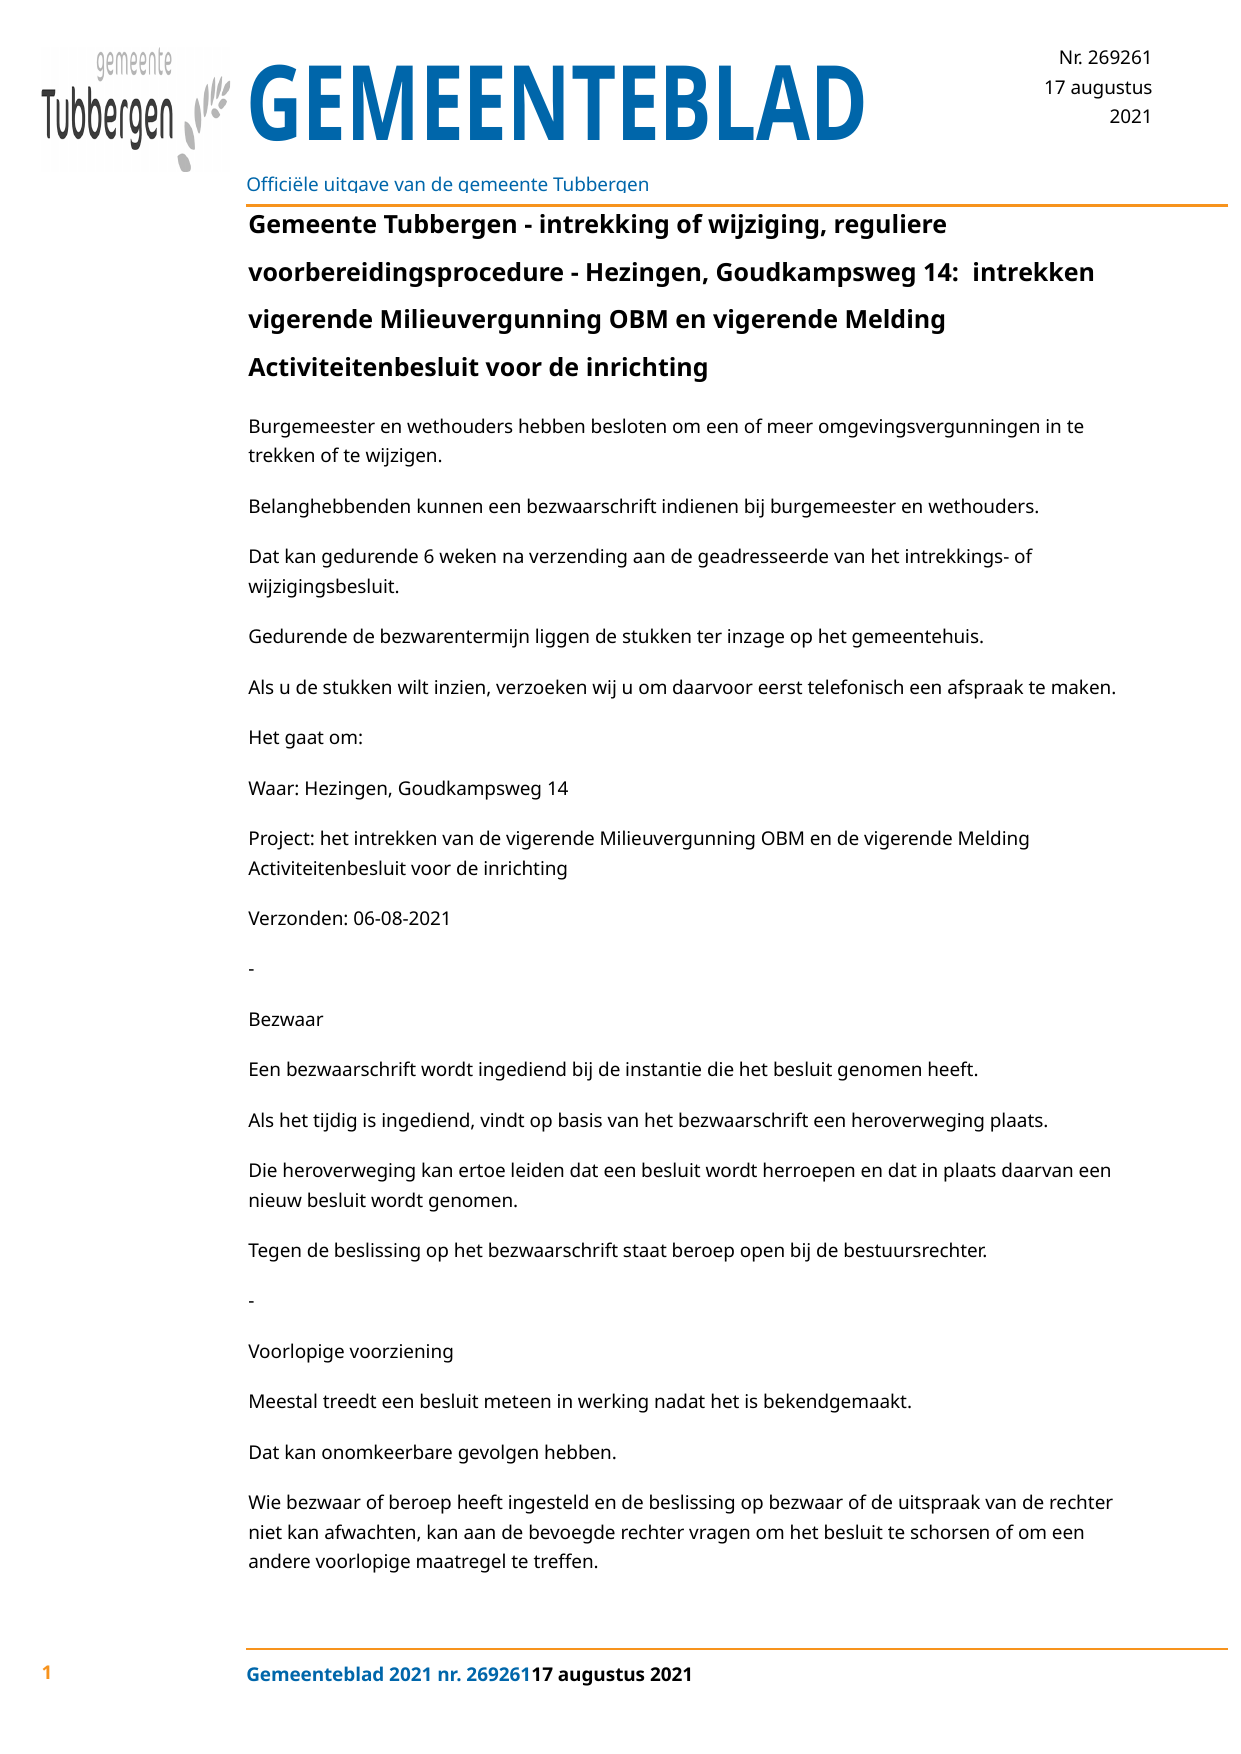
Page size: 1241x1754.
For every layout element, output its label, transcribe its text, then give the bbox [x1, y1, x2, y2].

picture [41, 47, 231, 172]
text Bezwaar [248, 1006, 1152, 1032]
text Wie bezwaar of beroep heeft ingesteld en de beslissing op bezwaar of de uitspraak van de rechter niet kan afwachten, kan aan de bevoegde rechter vragen om het besluit te schorsen of om een andere voorlopige maatregel te treffen. [248, 1489, 1152, 1574]
text - [248, 956, 1152, 981]
text Burgemeester en wethouders hebben besloten om een of meer omgevingsvergunningen in te trekken of te wijzigen. [248, 413, 1152, 468]
text - [248, 1288, 1152, 1313]
text Dat kan onomkeerbare gevolgen hebben. [248, 1439, 1152, 1465]
text Project: het intrekken van de vigerende Milieuvergunning OBM en de vigerende Melding Activiteitenbesluit voor de inrichting [248, 825, 1152, 881]
text Dat kan gedurende 6 weken na verzending aan de geadresseerde van het intrekkings- of wijzigingsbesluit. [248, 543, 1152, 599]
text Een bezwaarschrift wordt ingediend bij de instantie die het besluit genomen heeft. [248, 1056, 1152, 1082]
text Gedurende de bezwarentermijn liggen de stukken ter inzage op het gemeentehuis. [248, 623, 1152, 649]
text Verzonden: 06-08-2021 [248, 905, 1152, 931]
text Als u de stukken wilt inzien, verzoeken wij u om daarvoor eerst telefonisch een afspraak te maken. [248, 674, 1152, 700]
text Tegen de beslissing op het bezwaarschrift staat beroep open bij de bestuursrechter. [248, 1237, 1152, 1263]
text Het gaat om: [248, 724, 1152, 750]
text Gemeente Tubbergen - intrekking of wijziging, reguliere voorbereidingsprocedure - Hezingen, Goudkampsweg 14: intrekken vigerende Milieuvergunning OBM en vigerende Melding Activiteitenbesluit voor de inrichting [248, 207, 1152, 384]
text Die heroverweging kan ertoe leiden dat een besluit wordt herroepen en dat in plaats daarvan een nieuw besluit wordt genomen. [248, 1157, 1152, 1213]
text Waar: Hezingen, Goudkampsweg 14 [248, 775, 1152, 801]
text Voorlopige voorziening [248, 1338, 1152, 1364]
text Meestal treedt een besluit meteen in werking nadat het is bekendgemaakt. [248, 1388, 1152, 1414]
text Belanghebbenden kunnen een bezwaarschrift indienen bij burgemeester en wethouders. [248, 493, 1152, 519]
text Als het tijdig is ingediend, vindt op basis van het bezwaarschrift een heroverweging plaats. [248, 1107, 1152, 1133]
